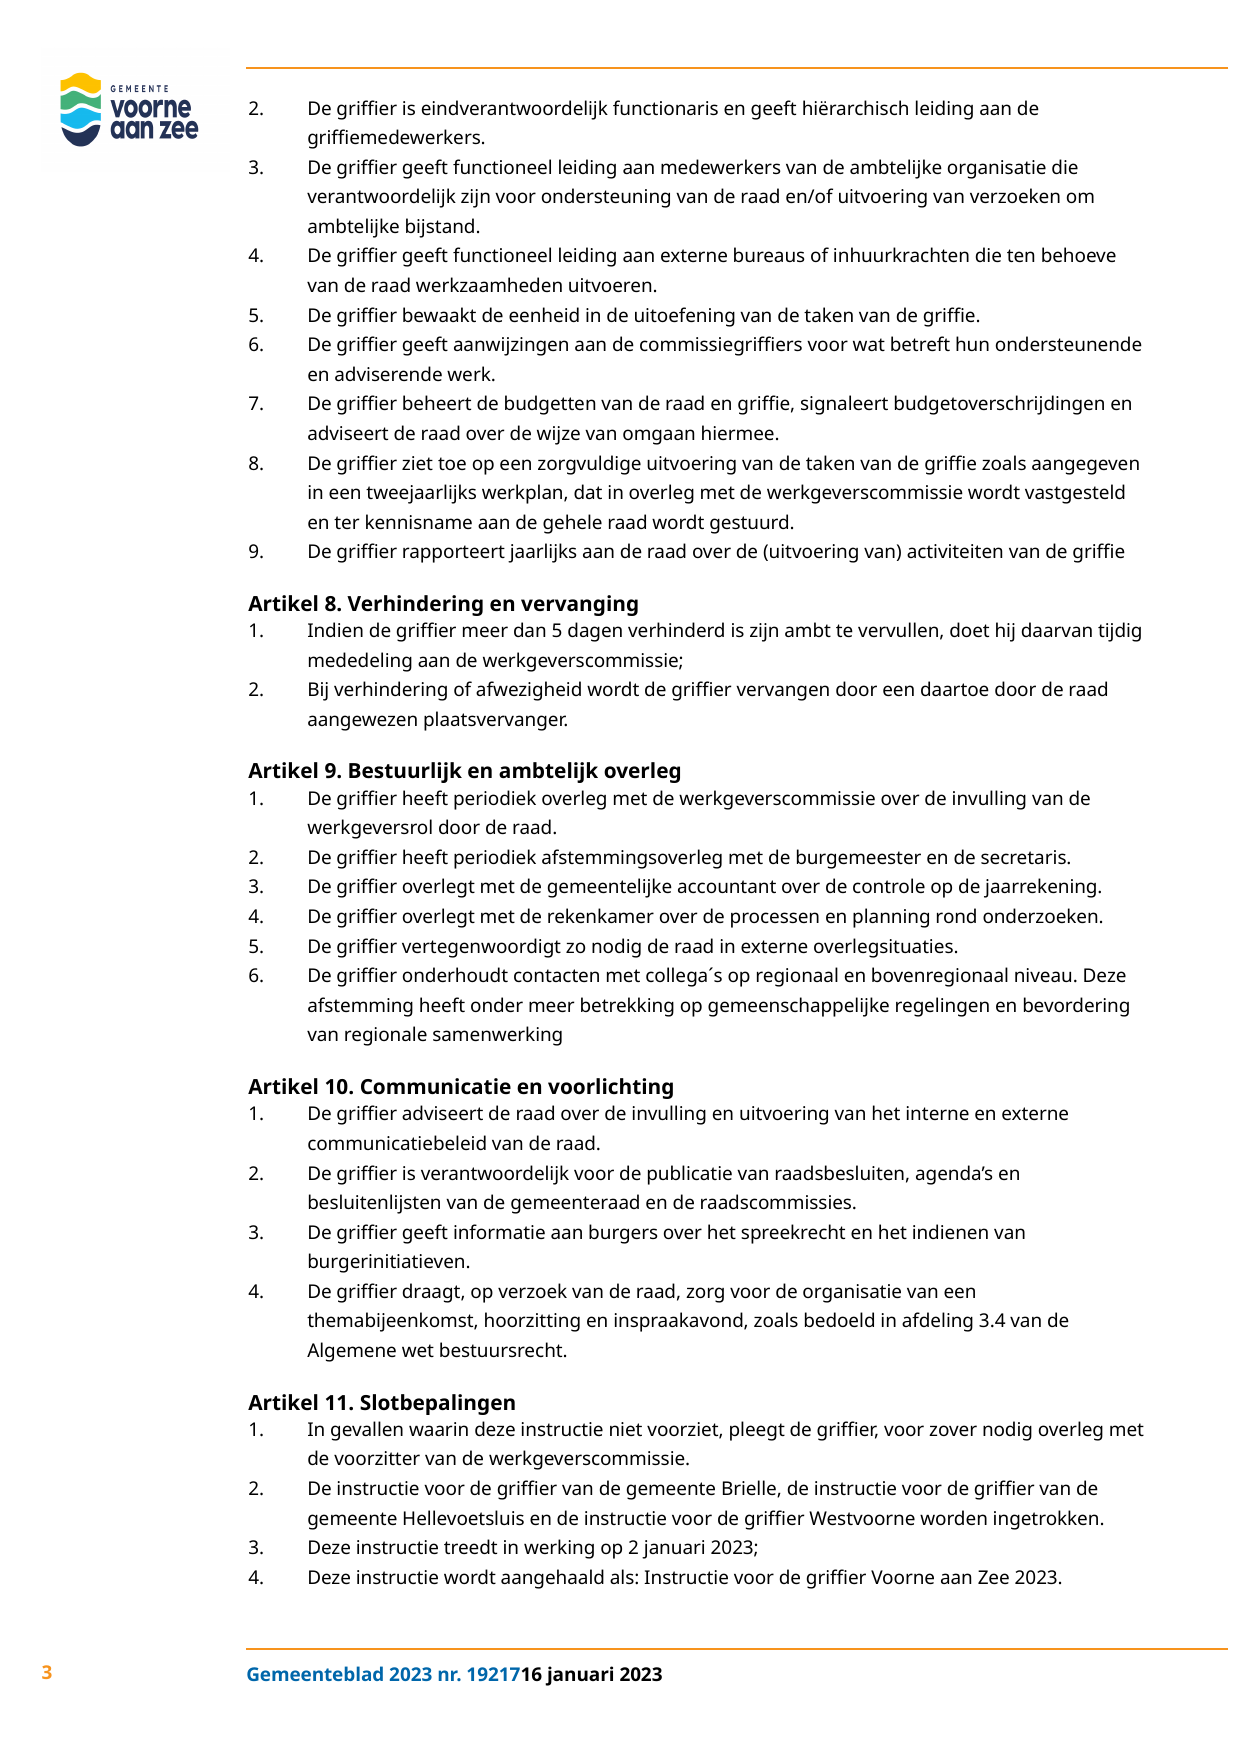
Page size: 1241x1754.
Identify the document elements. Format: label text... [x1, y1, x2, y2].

list De griffier geeft informatie aan burgers over het spreekrecht en het indienen van burgerinitiatieven. [248, 1219, 1152, 1274]
list De griffier is eindverantwoordelijk functionaris en geeft hiërarchisch leiding aan de griffiemedewerkers. [248, 95, 1152, 150]
text Artikel 10. Communicatie en voorlichting [248, 1072, 1152, 1101]
text Artikel 9. Bestuurlijk en ambtelijk overleg [248, 757, 1152, 785]
list De griffier ziet toe op een zorgvuldige uitvoering van de taken van de griffie zoals aangegeven in een tweejaarlijks werkplan, dat in overleg met de werkgeverscommissie wordt vastgesteld en ter kennisname aan de gehele raad wordt gestuurd. [248, 450, 1152, 535]
list Indien de griffier meer dan 5 dagen verhinderd is zijn ambt te vervullen, doet hij daarvan tijdig mededeling aan de werkgeverscommissie; [248, 617, 1152, 673]
picture [41, 47, 231, 172]
list De griffier beheert de budgetten van de raad en griffie, signaleert budgetoverschrijdingen en adviseert de raad over de wijze van omgaan hiermee. [248, 391, 1152, 446]
list De griffier overlegt met de gemeentelijke accountant over de controle op de jaarrekening. [248, 874, 1152, 899]
list De griffier geeft functioneel leiding aan medewerkers van de ambtelijke organisatie die verantwoordelijk zijn voor ondersteuning van de raad en/of uitvoering van verzoeken om ambtelijke bijstand. [248, 154, 1152, 239]
list De griffier onderhoudt contacten met collega´s op regionaal en bovenregionaal niveau. Deze afstemming heeft onder meer betrekking op gemeenschappelijke regelingen en bevordering van regionale samenwerking [248, 962, 1152, 1047]
list Deze instructie wordt aangehaald als: Instructie voor de griffier Voorne aan Zee 2023. [248, 1564, 1152, 1590]
text Artikel 11. Slotbepalingen [248, 1388, 1152, 1416]
list De griffier heeft periodiek overleg met de werkgeverscommissie over de invulling van de werkgeversrol door de raad. [248, 785, 1152, 840]
list In gevallen waarin deze instructie niet voorziet, pleegt de griffier, voor zover nodig overleg met de voorzitter van de werkgeverscommissie. [248, 1416, 1152, 1471]
list De griffier rapporteert jaarlijks aan de raad over de (uitvoering van) activiteiten van de griffie [248, 538, 1152, 564]
list De griffier heeft periodiek afstemmingsoverleg met de burgemeester en de secretaris. [248, 844, 1152, 870]
list De griffier vertegenwoordigt zo nodig de raad in externe overlegsituaties. [248, 933, 1152, 959]
list De griffier geeft aanwijzingen aan de commissiegriffiers voor wat betreft hun ondersteunende en adviserende werk. [248, 331, 1152, 387]
list Bij verhindering of afwezigheid wordt de griffier vervangen door een daartoe door de raad aangewezen plaatsvervanger. [248, 677, 1152, 732]
text Artikel 8. Verhindering en vervanging [248, 589, 1152, 617]
list De griffier bewaakt de eenheid in de uitoefening van de taken van de griffie. [248, 302, 1152, 328]
list De griffier overlegt met de rekenkamer over de processen en planning rond onderzoeken. [248, 903, 1152, 929]
list De griffier geeft functioneel leiding aan externe bureaus of inhuurkrachten die ten behoeve van de raad werkzaamheden uitvoeren. [248, 243, 1152, 298]
list Deze instructie treedt in werking op 2 januari 2023; [248, 1534, 1152, 1560]
list De griffier draagt, op verzoek van de raad, zorg voor de organisatie van een themabijeenkomst, hoorzitting en inspraakavond, zoals bedoeld in afdeling 3.4 van de Algemene wet bestuursrecht. [248, 1278, 1152, 1363]
list De griffier adviseert de raad over de invulling en uitvoering van het interne en externe communicatiebeleid van de raad. [248, 1101, 1152, 1156]
list De instructie voor de griffier van de gemeente Brielle, de instructie voor de griffier van de gemeente Hellevoetsluis en de instructie voor de griffier Westvoorne worden ingetrokken. [248, 1475, 1152, 1531]
list De griffier is verantwoordelijk voor de publicatie van raadsbesluiten, agenda’s en besluitenlijsten van de gemeenteraad en de raadscommissies. [248, 1160, 1152, 1215]
